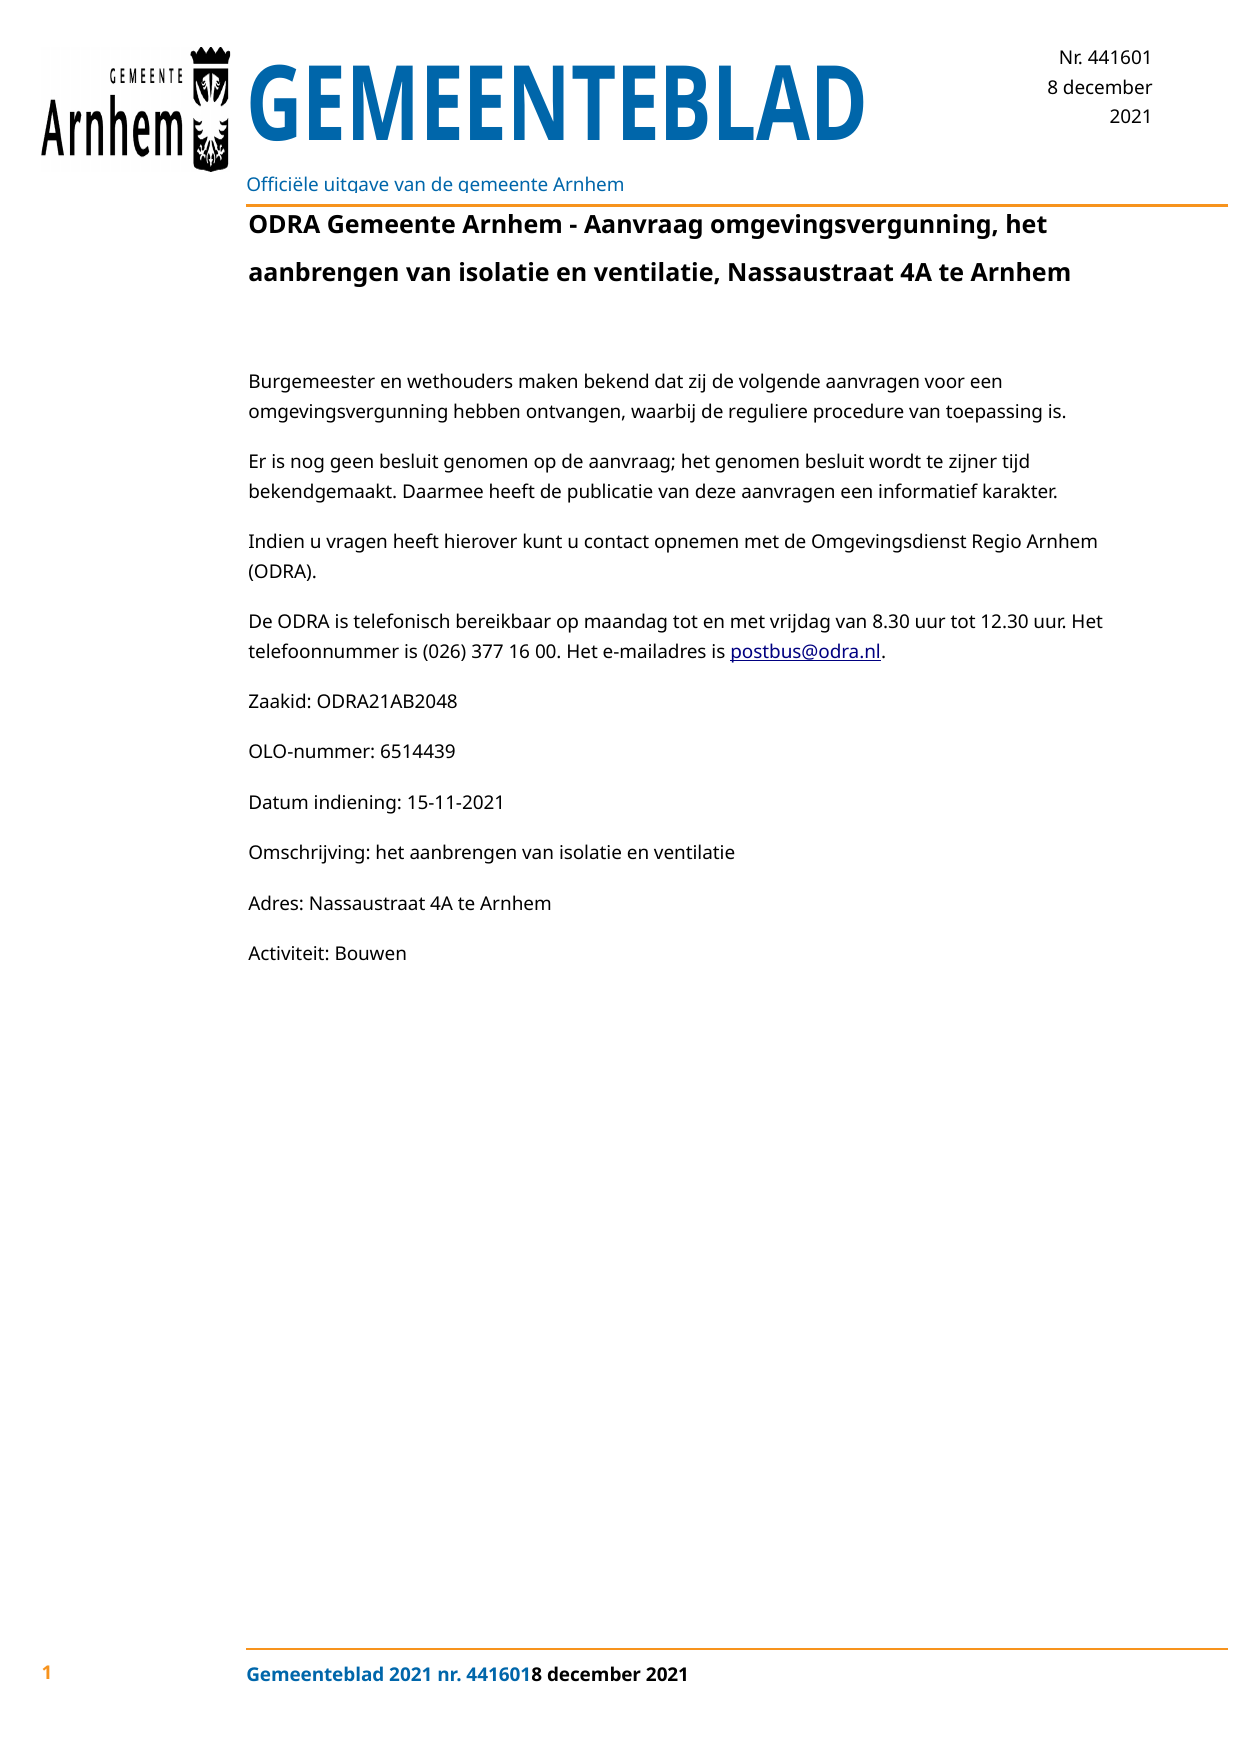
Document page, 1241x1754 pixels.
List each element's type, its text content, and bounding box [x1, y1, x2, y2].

text Datum indiening: 15-11-2021 [248, 789, 1152, 815]
picture [41, 47, 231, 172]
text Indien u vragen heeft hierover kunt u contact opnemen met de Omgevingsdienst Regio Arnhem (ODRA). [248, 528, 1152, 584]
text OLO-nummer: 6514439 [248, 739, 1152, 764]
text ODRA Gemeente Arnhem - Aanvraag omgevingsvergunning, het aanbrengen van isolatie en ventilatie, Nassaustraat 4A te Arnhem [248, 207, 1152, 288]
text Burgemeester en wethouders maken bekend dat zij de volgende aanvragen voor een omgevingsvergunning hebben ontvangen, waarbij de reguliere procedure van toepassing is. [248, 368, 1152, 424]
text Activiteit: Bouwen [248, 940, 1152, 966]
text Omschrijving: het aanbrengen van isolatie en ventilatie [248, 839, 1152, 865]
text Zaakid: ODRA21AB2048 [248, 688, 1152, 714]
text De ODRA is telefonisch bereikbaar op maandag tot en met vrijdag van 8.30 uur tot 12.30 uur. Het telefoonnummer is (026) 377 16 00. Het e-mailadres is postbus@odra.nl. [248, 608, 1152, 664]
text Adres: Nassaustraat 4A te Arnhem [248, 890, 1152, 916]
text Er is nog geen besluit genomen op de aanvraag; het genomen besluit wordt te zijner tijd bekendgemaakt. Daarmee heeft de publicatie van deze aanvragen een informatief karakter. [248, 448, 1152, 504]
